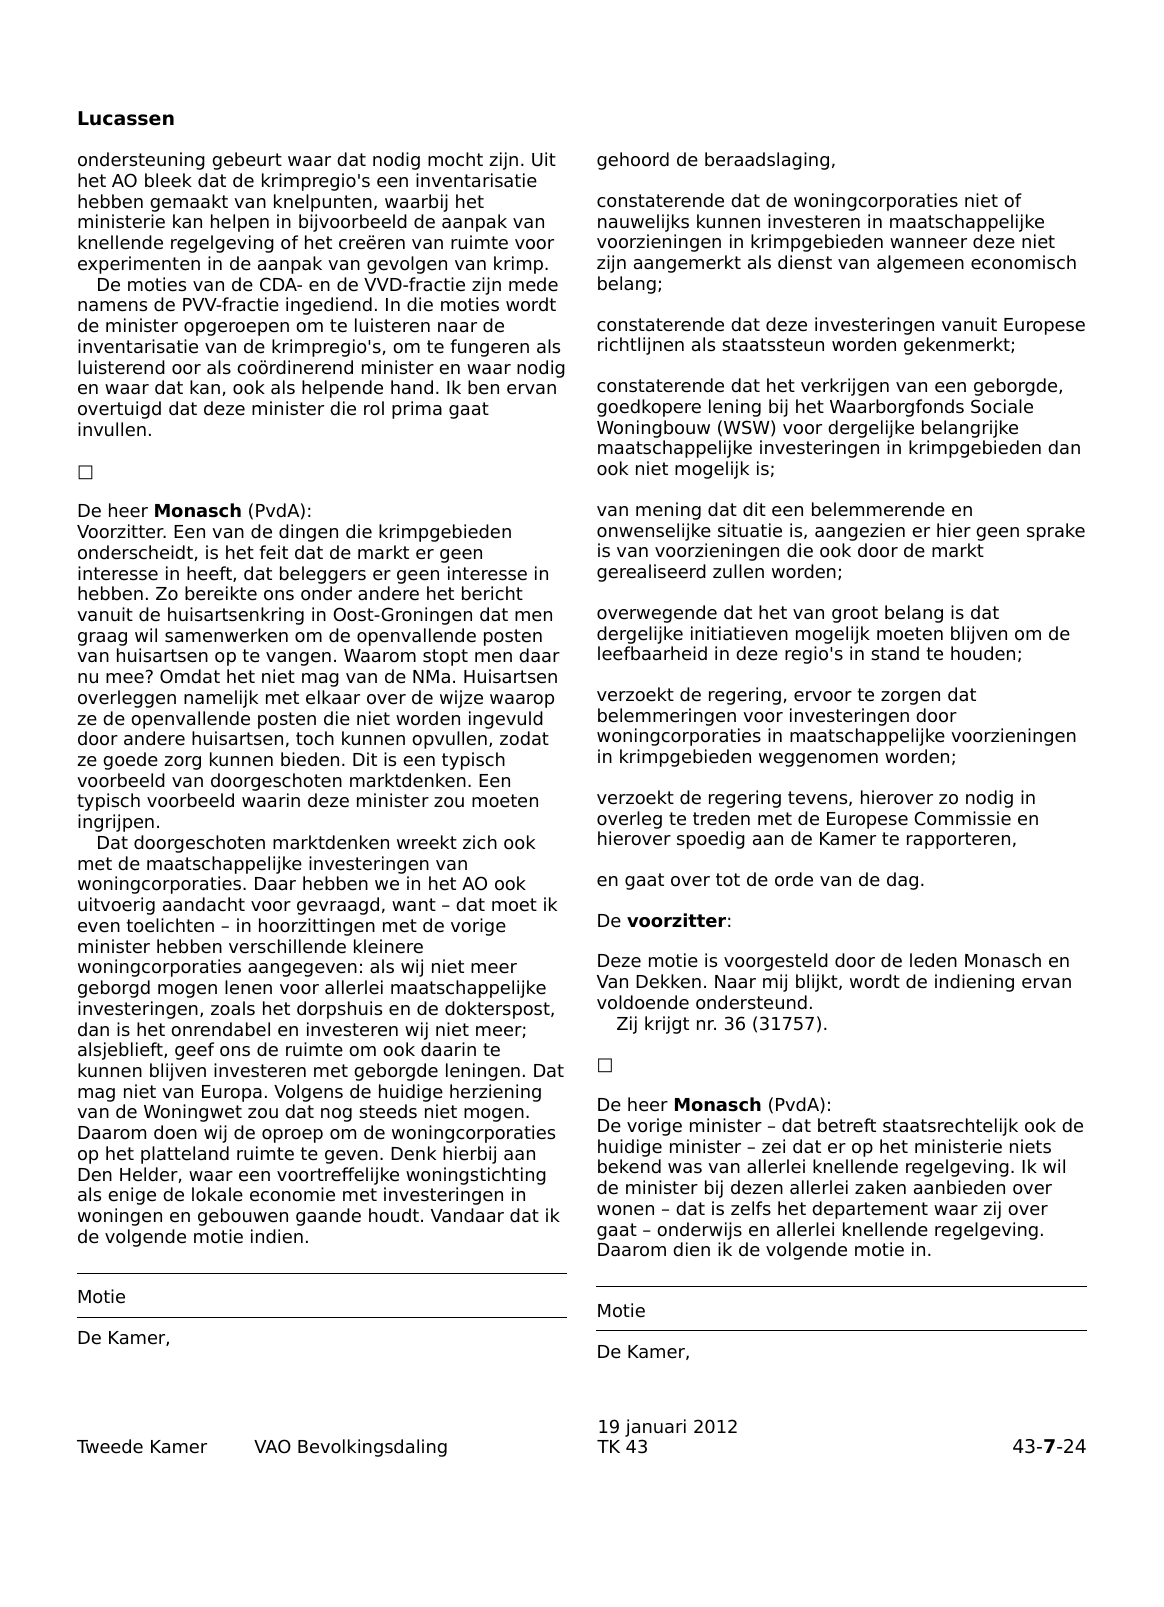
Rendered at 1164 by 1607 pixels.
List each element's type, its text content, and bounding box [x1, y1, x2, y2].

text Zij krijgt nr. 36 (31757). [596, 1013, 1087, 1034]
text De moties van de CDA- en de VVD-fractie zijn mede namens de PVV-fractie ingediend. In die moties wordt de minister opgeroepen om te luisteren naar de inventarisatie van de krimpregio's, om te fungeren als luisterend oor als coördinerend minister en waar nodig en waar dat kan, ook als helpende hand. Ik ben ervan overtuigd dat deze minister die rol prima gaat invullen. [77, 274, 567, 440]
text De voorzitter: [596, 911, 1087, 931]
text ondersteuning gebeurt waar dat nodig mocht zijn. Uit het AO bleek dat de krimpregio's een inventarisatie hebben gemaakt van knelpunten, waarbij het ministerie kan helpen in bijvoorbeeld de aanpak van knellende regelgeving of het creëren van ruimte voor experimenten in de aanpak van gevolgen van krimp. [77, 150, 567, 274]
text Motie [77, 1287, 567, 1308]
text □ [596, 1054, 1087, 1075]
text overwegende dat het van groot belang is dat dergelijke initiatieven mogelijk moeten blijven om de leefbaarheid in deze regio's in stand te houden; [596, 603, 1087, 665]
text van mening dat dit een belemmerende en onwenselijke situatie is, aangezien er hier geen sprake is van voorzieningen die ook door de markt gerealiseerd zullen worden; [596, 500, 1087, 583]
text Deze motie is voorgesteld door de leden Monasch en Van Dekken. Naar mij blijkt, wordt de indiening ervan voldoende ondersteund. [596, 951, 1087, 1013]
text De Kamer, [596, 1341, 1087, 1362]
text verzoekt de regering, ervoor te zorgen dat belemmeringen voor investeringen door woningcorporaties in maatschappelijke voorzieningen in krimpgebieden weggenomen worden; [596, 685, 1087, 768]
text constaterende dat de woningcorporaties niet of nauwelijks kunnen investeren in maatschappelijke voorzieningen in krimpgebieden wanneer deze niet zijn aangemerkt als dienst van algemeen economisch belang; [596, 191, 1087, 294]
text en gaat over tot de orde van de dag. [596, 870, 1087, 891]
text Motie [596, 1301, 1087, 1321]
text gehoord de beraadslaging, [596, 150, 1087, 171]
text constaterende dat deze investeringen vanuit Europese richtlijnen als staatssteun worden gekenmerkt; [596, 314, 1087, 356]
text De heer Monasch (PvdA): [77, 501, 567, 522]
text De Kamer, [77, 1328, 567, 1349]
text Voorzitter. Een van de dingen die krimpgebieden onderscheidt, is het feit dat de markt er geen interesse in heeft, dat beleggers er geen interesse in hebben. Zo bereikte ons onder andere het bericht vanuit de huisartsenkring in Oost-Groningen dat men graag wil samenwerken om de openvallende posten van huisartsen op te vangen. Waarom stopt men daar nu mee? Omdat het niet mag van de NMa. Huisartsen overleggen namelijk met elkaar over de wijze waarop ze de openvallende posten die niet worden ingevuld door andere huisartsen, toch kunnen opvullen, zodat ze goede zorg kunnen bieden. Dit is een typisch voorbeeld van doorgeschoten marktdenken. Een typisch voorbeeld waarin deze minister zou moeten ingrijpen. [77, 522, 567, 833]
text De heer Monasch (PvdA): [596, 1095, 1087, 1116]
text Dat doorgeschoten marktdenken wreekt zich ook met de maatschappelijke investeringen van woningcorporaties. Daar hebben we in het AO ook uitvoerig aandacht voor gevraagd, want – dat moet ik even toelichten – in hoorzittingen met de vorige minister hebben verschillende kleinere woningcorporaties aangegeven: als wij niet meer geborgd mogen lenen voor allerlei maatschappelijke investeringen, zoals het dorpshuis en de dokterspost, dan is het onrendabel en investeren wij niet meer; alsjeblieft, geef ons de ruimte om ook daarin te kunnen blijven investeren met geborgde leningen. Dat mag niet van Europa. Volgens de huidige herziening van de Woningwet zou dat nog steeds niet mogen. Daarom doen wij de oproep om de woningcorporaties op het platteland ruimte te geven. Denk hierbij aan Den Helder, waar een voortreffelijke woningstichting als enige de lokale economie met investeringen in woningen en gebouwen gaande houdt. Vandaar dat ik de volgende motie indien. [77, 833, 567, 1247]
text De vorige minister – dat betreft staatsrechtelijk ook de huidige minister – zei dat er op het ministerie niets bekend was van allerlei knellende regelgeving. Ik wil de minister bij dezen allerlei zaken aanbieden over wonen – dat is zelfs het departement waar zij over gaat – onderwijs en allerlei knellende regelgeving. Daarom dien ik de volgende motie in. [596, 1116, 1087, 1261]
text □ [77, 460, 567, 481]
text constaterende dat het verkrijgen van een geborgde, goedkopere lening bij het Waarborgfonds Sociale Woningbouw (WSW) voor dergelijke belangrijke maatschappelijke investeringen in krimpgebieden dan ook niet mogelijk is; [596, 376, 1087, 480]
text verzoekt de regering tevens, hierover zo nodig in overleg te treden met de Europese Commissie en hierover spoedig aan de Kamer te rapporteren, [596, 788, 1087, 850]
